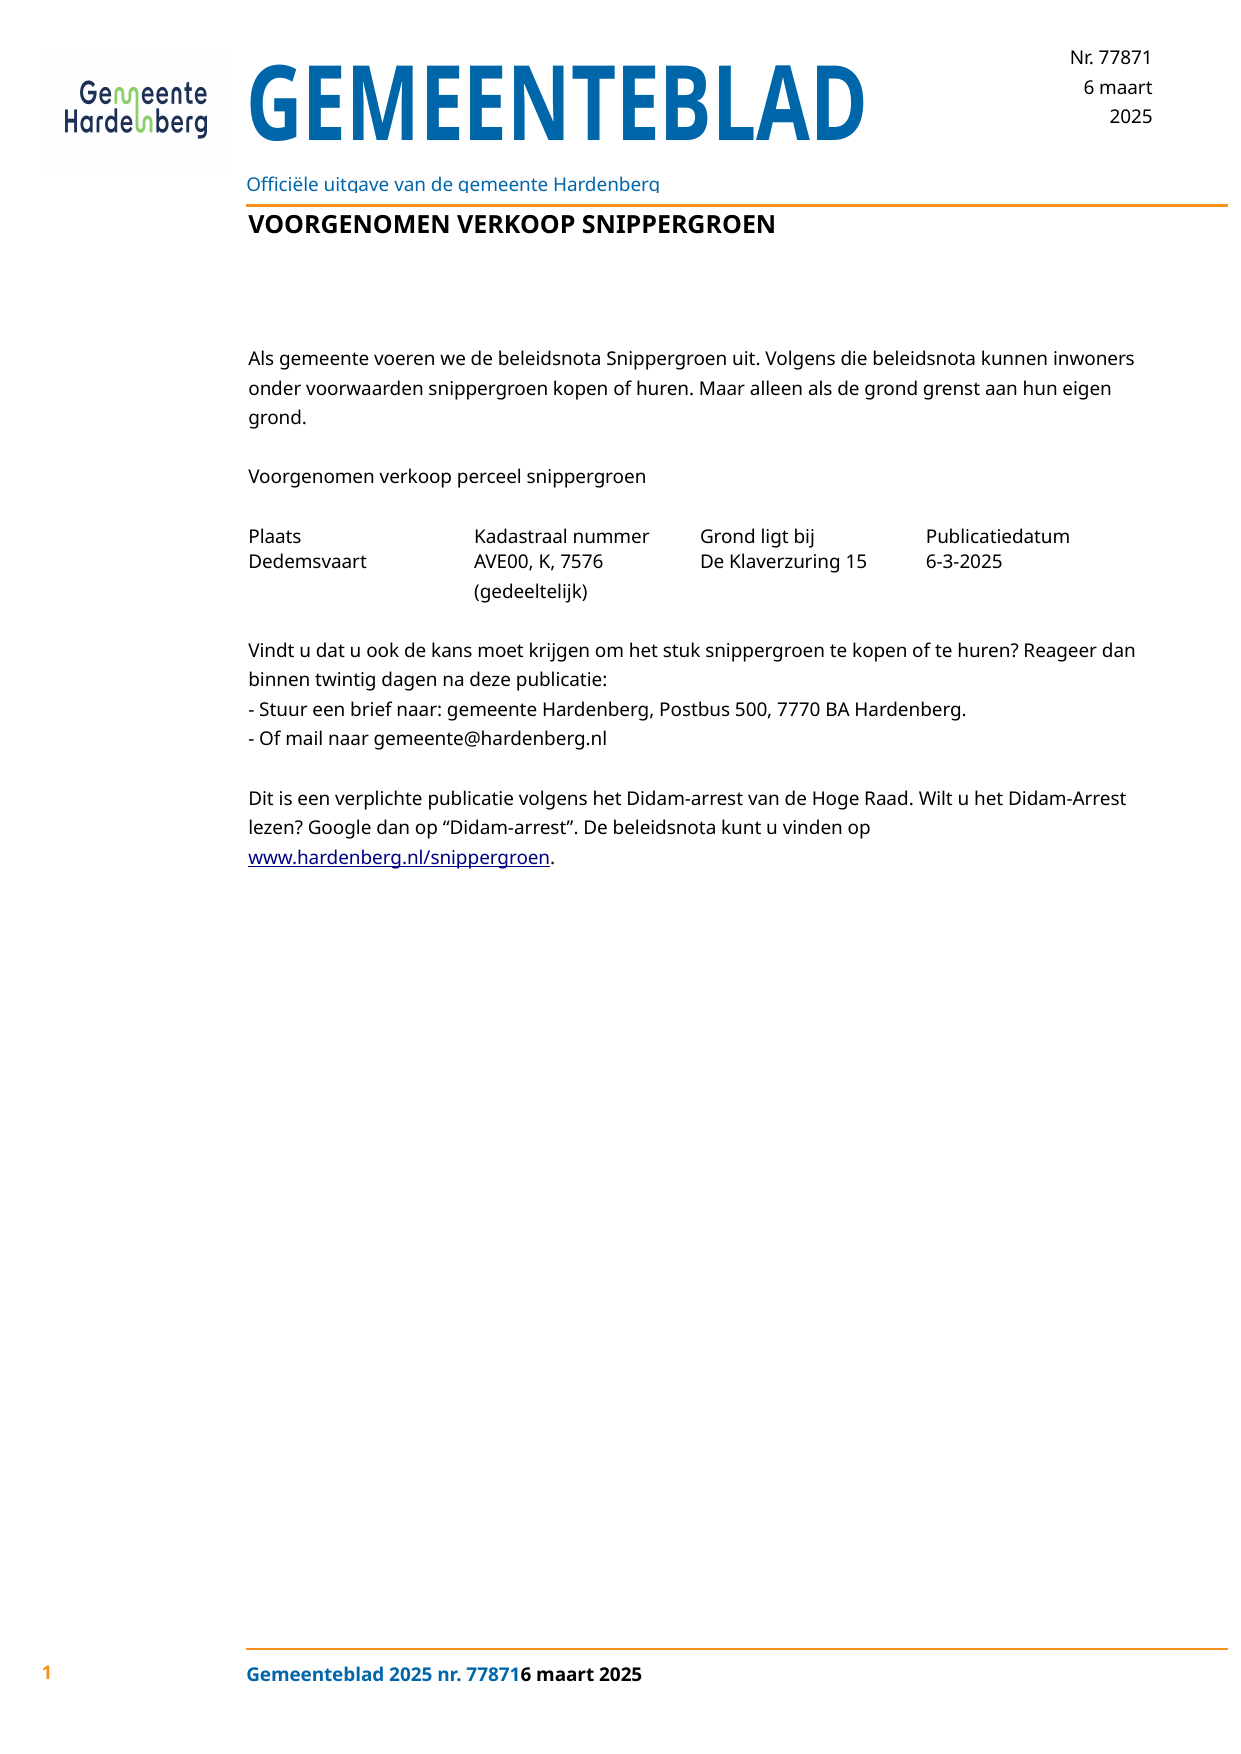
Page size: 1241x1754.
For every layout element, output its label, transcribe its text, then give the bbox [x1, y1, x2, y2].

text - Stuur een brief naar: gemeente Hardenberg, Postbus 500, 7770 BA Hardenberg. [248, 696, 1152, 722]
table_header Kadastraal nummer [474, 523, 700, 549]
text Als gemeente voeren we de beleidsnota Snippergroen uit. Volgens die beleidsnota kunnen inwoners onder voorwaarden snippergroen kopen of huren. Maar alleen als de grond grenst aan hun eigen grond. [248, 345, 1152, 430]
picture [41, 47, 231, 172]
table_header Grond ligt bij [700, 523, 926, 549]
text Vindt u dat u ook de kans moet krijgen om het stuk snippergroen te kopen of te huren? Reageer dan binnen twintig dagen na deze publicatie: [248, 637, 1152, 692]
text Dit is een verplichte publicatie volgens het Didam-arrest van de Hoge Raad. Wilt u het Didam-Arrest lezen? Google dan op “Didam-arrest”. De beleidsnota kunt u vinden op www.hardenberg.nl/snippergroen. [248, 785, 1152, 869]
table_cell Dedemsvaart [248, 549, 474, 604]
table_cell De Klaverzuring 15 [700, 549, 926, 604]
text - Of mail naar gemeente@hardenberg.nl [248, 726, 1152, 751]
table_cell 6-3-2025 [926, 549, 1152, 604]
text Voorgenomen verkoop perceel snippergroen [248, 464, 1152, 489]
text VOORGENOMEN VERKOOP SNIPPERGROEN [248, 207, 1152, 241]
table_header Publicatiedatum [926, 523, 1152, 549]
table_cell AVE00, K, 7576 (gedeeltelijk) [474, 549, 700, 604]
table_header Plaats [248, 523, 474, 549]
